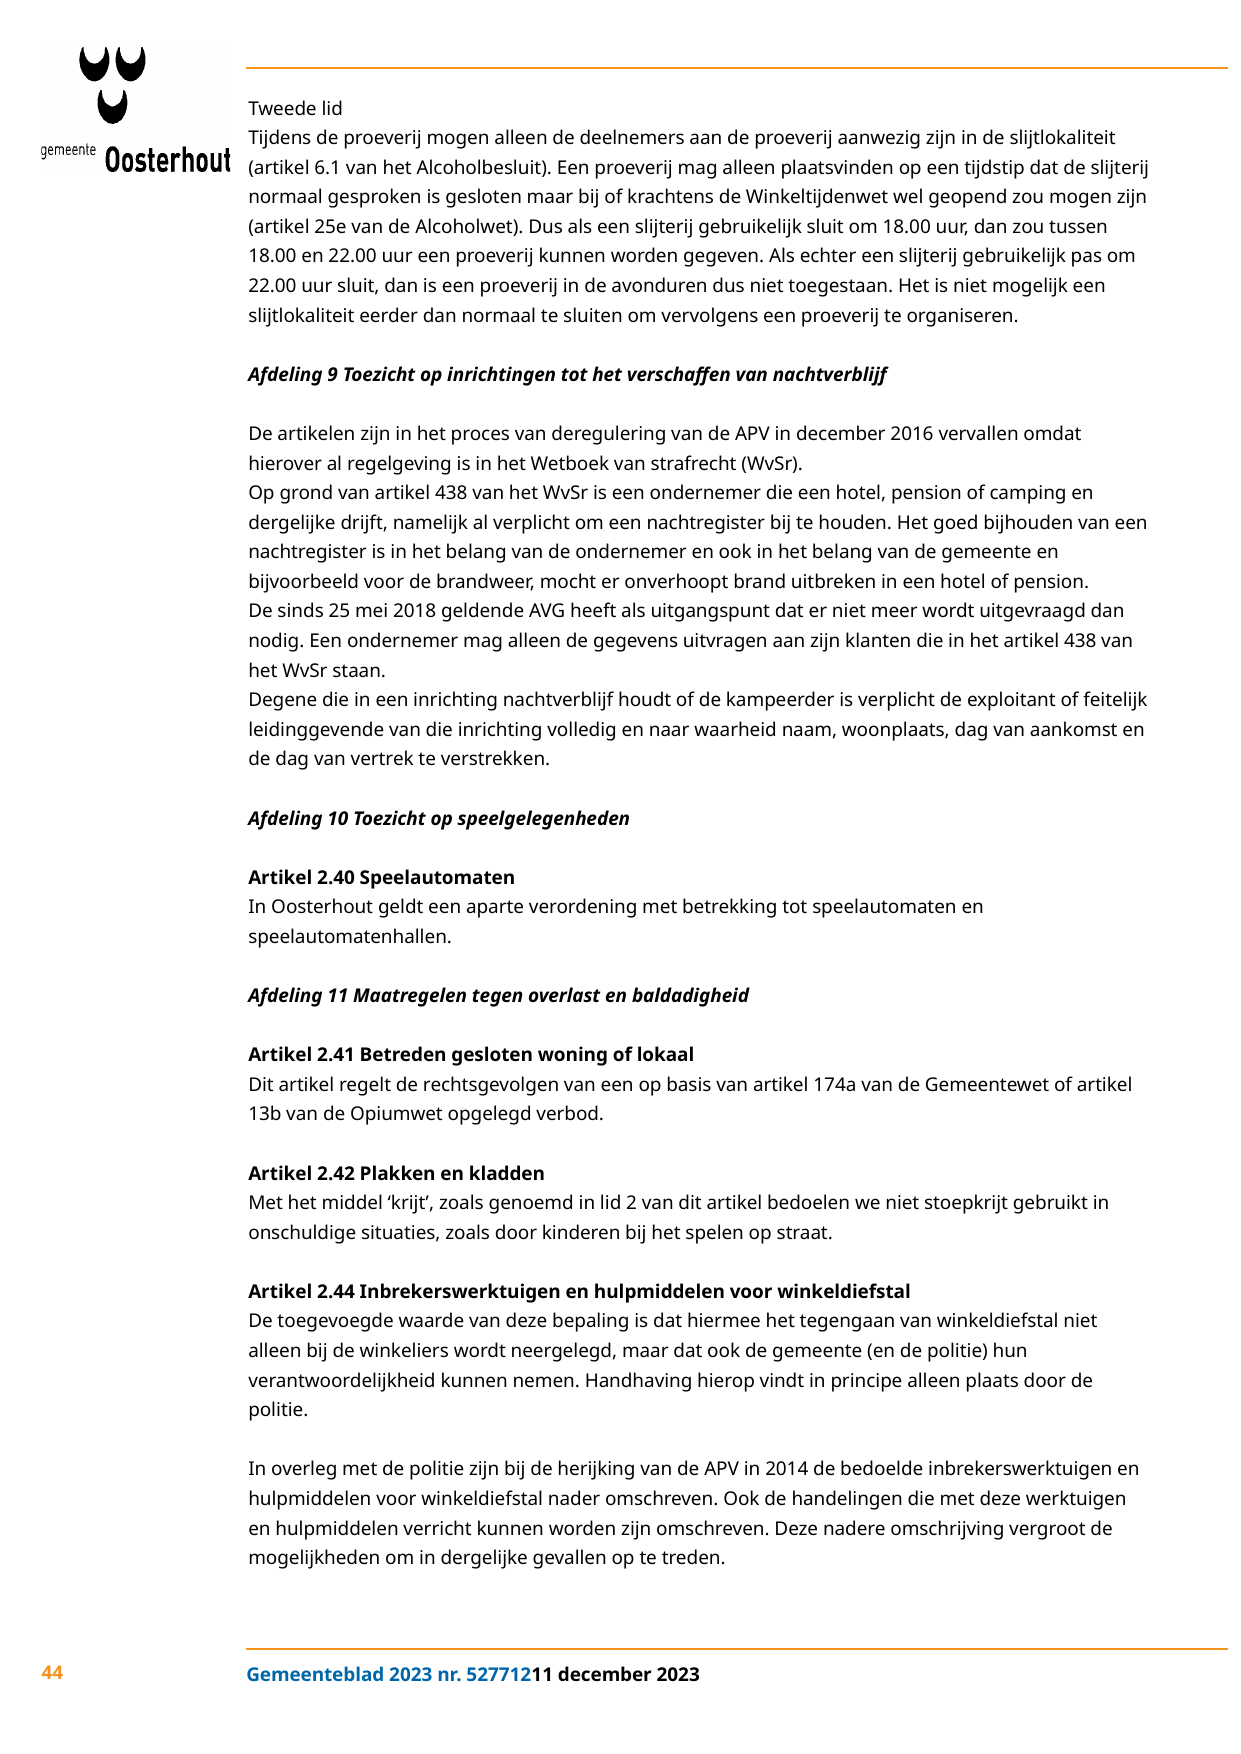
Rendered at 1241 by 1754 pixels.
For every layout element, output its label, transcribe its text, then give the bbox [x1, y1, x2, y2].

text Degene die in een inrichting nachtverblijf houdt of de kampeerder is verplicht de exploitant of feitelijk leidinggevende van die inrichting volledig en naar waarheid naam, woonplaats, dag van aankomst en de dag van vertrek te verstrekken. [248, 686, 1152, 771]
text Artikel 2.42 Plakken en kladden [248, 1160, 1152, 1186]
text Met het middel ‘krijt’, zoals genoemd in lid 2 van dit artikel bedoelen we niet stoepkrijt gebruikt in onschuldige situaties, zoals door kinderen bij het spelen op straat. [248, 1189, 1152, 1245]
text Afdeling 9 Toezicht op inrichtingen tot het verschaffen van nachtverblijf [248, 361, 1152, 387]
text Artikel 2.41 Betreden gesloten woning of lokaal [248, 1041, 1152, 1067]
picture [41, 47, 231, 172]
text De toegevoegde waarde van deze bepaling is dat hiermee het tegengaan van winkeldiefstal niet alleen bij de winkeliers wordt neergelegd, maar dat ook de gemeente (en de politie) hun verantwoordelijkheid kunnen nemen. Handhaving hierop vindt in principe alleen plaats door de politie. [248, 1308, 1152, 1422]
text Tijdens de proeverij mogen alleen de deelnemers aan de proeverij aanwezig zijn in de slijtlokaliteit (artikel 6.1 van het Alcoholbesluit). Een proeverij mag alleen plaatsvinden op een tijdstip dat de slijterij normaal gesproken is gesloten maar bij of krachtens de Winkeltijdenwet wel geopend zou mogen zijn (artikel 25e van de Alcoholwet). Dus als een slijterij gebruikelijk sluit om 18.00 uur, dan zou tussen 18.00 en 22.00 uur een proeverij kunnen worden gegeven. Als echter een slijterij gebruikelijk pas om 22.00 uur sluit, dan is een proeverij in de avonduren dus niet toegestaan. Het is niet mogelijk een slijtlokaliteit eerder dan normaal te sluiten om vervolgens een proeverij te organiseren. [248, 124, 1152, 328]
text De sinds 25 mei 2018 geldende AVG heeft als uitgangspunt dat er niet meer wordt uitgevraagd dan nodig. Een ondernemer mag alleen de gegevens uitvragen aan zijn klanten die in het artikel 438 van het WvSr staan. [248, 598, 1152, 683]
text Afdeling 11 Maatregelen tegen overlast en baldadigheid [248, 982, 1152, 1008]
text In overleg met de politie zijn bij de herijking van de APV in 2014 de bedoelde inbrekerswerktuigen en hulpmiddelen voor winkeldiefstal nader omschreven. Ook de handelingen die met deze werktuigen en hulpmiddelen verricht kunnen worden zijn omschreven. Deze nadere omschrijving vergroot de mogelijkheden om in dergelijke gevallen op te treden. [248, 1456, 1152, 1570]
text Artikel 2.44 Inbrekerswerktuigen en hulpmiddelen voor winkeldiefstal [248, 1278, 1152, 1304]
text Afdeling 10 Toezicht op speelgelegenheden [248, 805, 1152, 831]
text Dit artikel regelt de rechtsgevolgen van een op basis van artikel 174a van de Gemeentewet of artikel 13b van de Opiumwet opgelegd verbod. [248, 1071, 1152, 1126]
text De artikelen zijn in het proces van deregulering van de APV in december 2016 vervallen omdat hierover al regelgeving is in het Wetboek van strafrecht (WvSr). [248, 420, 1152, 476]
text In Oosterhout geldt een aparte verordening met betrekking tot speelautomaten en speelautomatenhallen. [248, 893, 1152, 949]
text Op grond van artikel 438 van het WvSr is een ondernemer die een hotel, pension of camping en dergelijke drijft, namelijk al verplicht om een nachtregister bij te houden. Het goed bijhouden van een nachtregister is in het belang van de ondernemer en ook in het belang van de gemeente en bijvoorbeeld voor de brandweer, mocht er onverhoopt brand uitbreken in een hotel of pension. [248, 479, 1152, 594]
text Tweede lid [248, 95, 1152, 121]
text Artikel 2.40 Speelautomaten [248, 864, 1152, 890]
